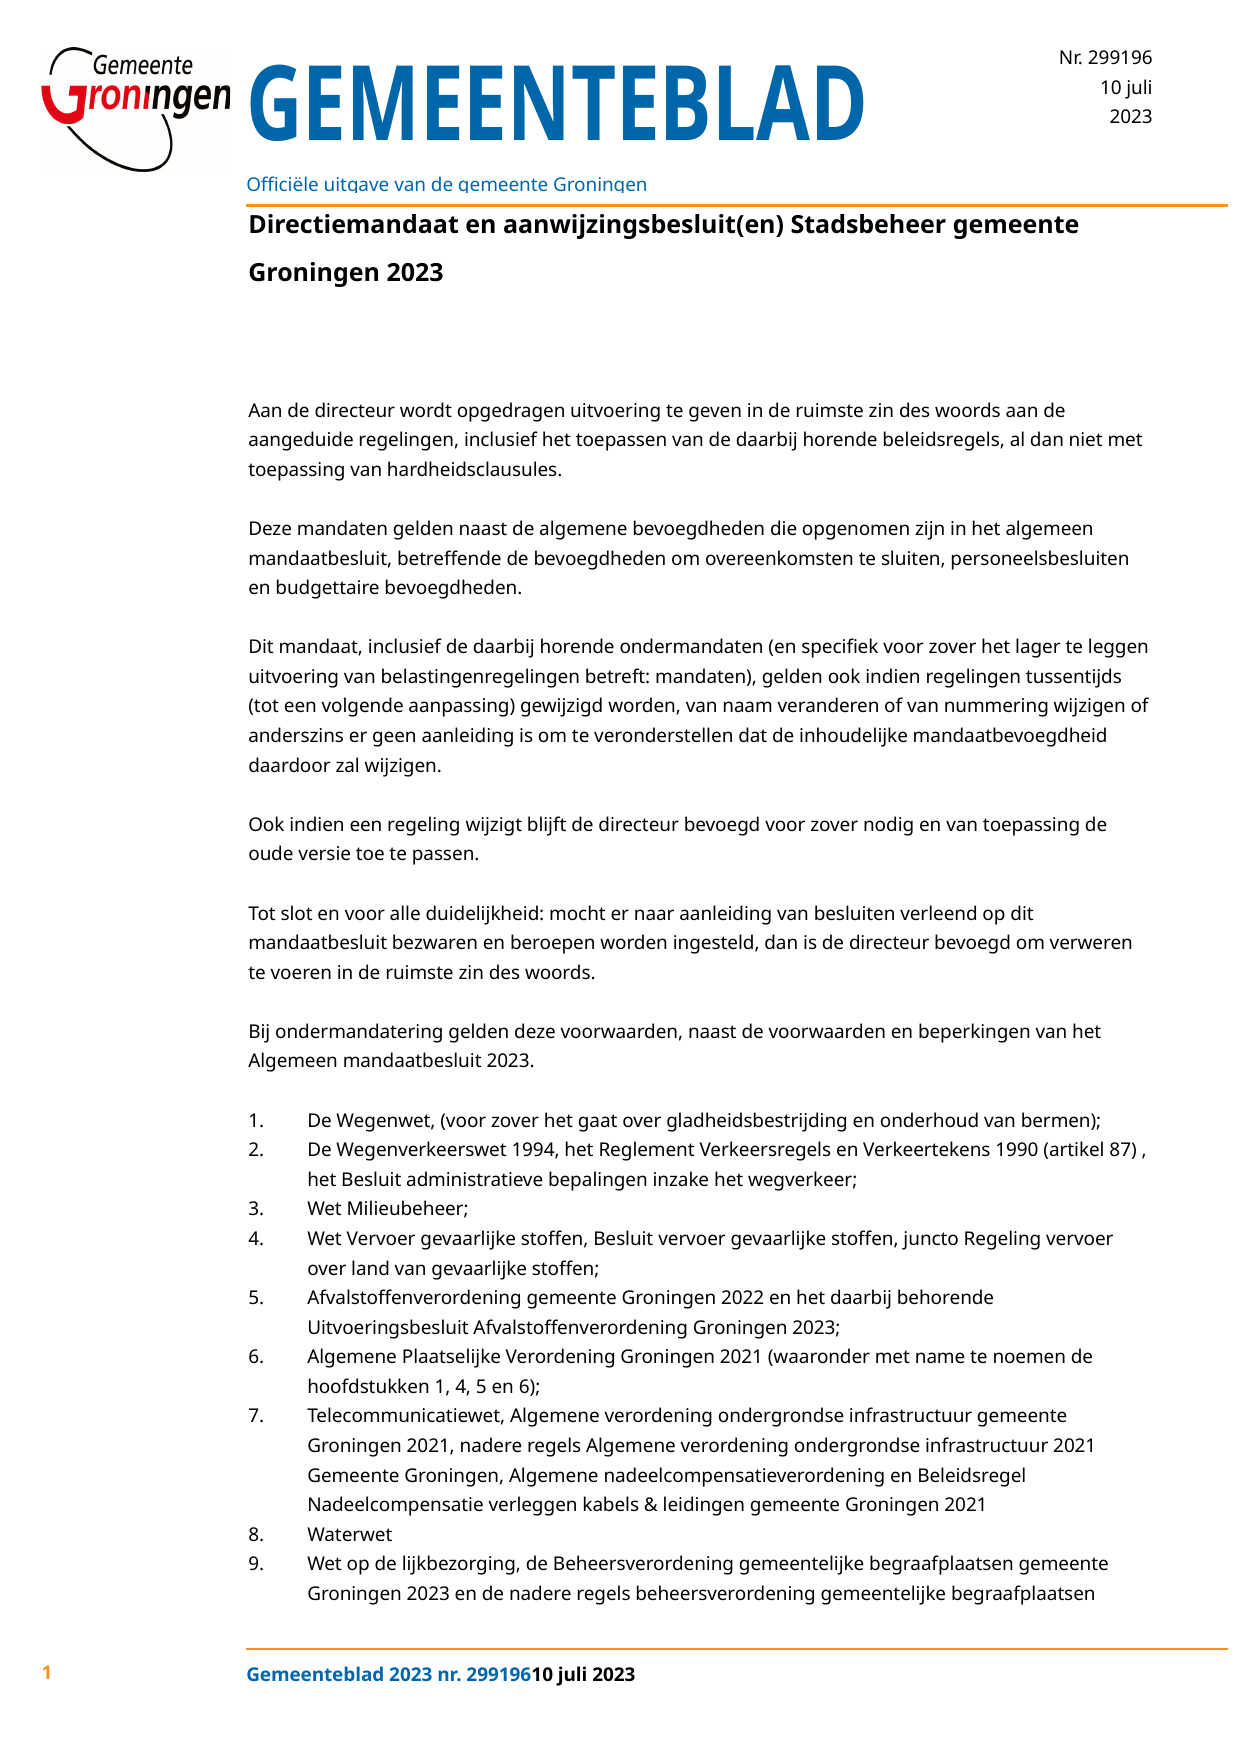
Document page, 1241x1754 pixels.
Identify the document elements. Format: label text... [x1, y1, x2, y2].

list Wet Vervoer gevaarlijke stoffen, Besluit vervoer gevaarlijke stoffen, juncto Regeling vervoer over land van gevaarlijke stoffen; [248, 1225, 1152, 1280]
list Wet op de lijkbezorging, de Beheersverordening gemeentelijke begraafplaatsen gemeente Groningen 2023 en de nadere regels beheersverordening gemeentelijke begraafplaatsen [248, 1551, 1152, 1606]
text Dit mandaat, inclusief de daarbij horende ondermandaten (en specifiek voor zover het lager te leggen uitvoering van belastingenregelingen betreft: mandaten), gelden ook indien regelingen tussentijds (tot een volgende aanpassing) gewijzigd worden, van naam veranderen of van nummering wijzigen of anderszins er geen aanleiding is om te veronderstellen dat de inhoudelijke mandaatbevoegdheid daardoor zal wijzigen. [248, 633, 1152, 777]
picture [41, 47, 231, 172]
text Aan de directeur wordt opgedragen uitvoering te geven in de ruimste zin des woords aan de aangeduide regelingen, inclusief het toepassen van de daarbij horende beleidsregels, al dan niet met toepassing van hardheidsclausules. [248, 397, 1152, 482]
text Bij ondermandatering gelden deze voorwaarden, naast de voorwaarden en beperkingen van het Algemeen mandaatbesluit 2023. [248, 1018, 1152, 1073]
list De Wegenwet, (voor zover het gaat over gladheidsbestrijding en onderhoud van bermen); [248, 1107, 1152, 1132]
list Algemene Plaatselijke Verordening Groningen 2021 (waaronder met name te noemen de hoofdstukken 1, 4, 5 en 6); [248, 1343, 1152, 1399]
list Wet Milieubeheer; [248, 1196, 1152, 1221]
list Waterwet [248, 1521, 1152, 1547]
text Deze mandaten gelden naast de algemene bevoegdheden die opgenomen zijn in het algemeen mandaatbesluit, betreffende de bevoegdheden om overeenkomsten te sluiten, personeelsbesluiten en budgettaire bevoegdheden. [248, 515, 1152, 600]
text Ook indien een regeling wijzigt blijft de directeur bevoegd voor zover nodig en van toepassing de oude versie toe te passen. [248, 811, 1152, 866]
text Directiemandaat en aanwijzingsbesluit(en) Stadsbeheer gemeente Groningen 2023 [248, 207, 1152, 288]
list Afvalstoffenverordening gemeente Groningen 2022 en het daarbij behorende Uitvoeringsbesluit Afvalstoffenverordening Groningen 2023; [248, 1284, 1152, 1339]
list De Wegenverkeerswet 1994, het Reglement Verkeersregels en Verkeertekens 1990 (artikel 87) , het Besluit administratieve bepalingen inzake het wegverkeer; [248, 1136, 1152, 1192]
list Telecommunicatiewet, Algemene verordening ondergrondse infrastructuur gemeente Groningen 2021, nadere regels Algemene verordening ondergrondse infrastructuur 2021 Gemeente Groningen, Algemene nadeelcompensatieverordening en Beleidsregel Nadeelcompensatie verleggen kabels & leidingen gemeente Groningen 2021 [248, 1403, 1152, 1517]
text Tot slot en voor alle duidelijkheid: mocht er naar aanleiding van besluiten verleend op dit mandaatbesluit bezwaren en beroepen worden ingesteld, dan is de directeur bevoegd om verweren te voeren in de ruimste zin des woords. [248, 900, 1152, 984]
